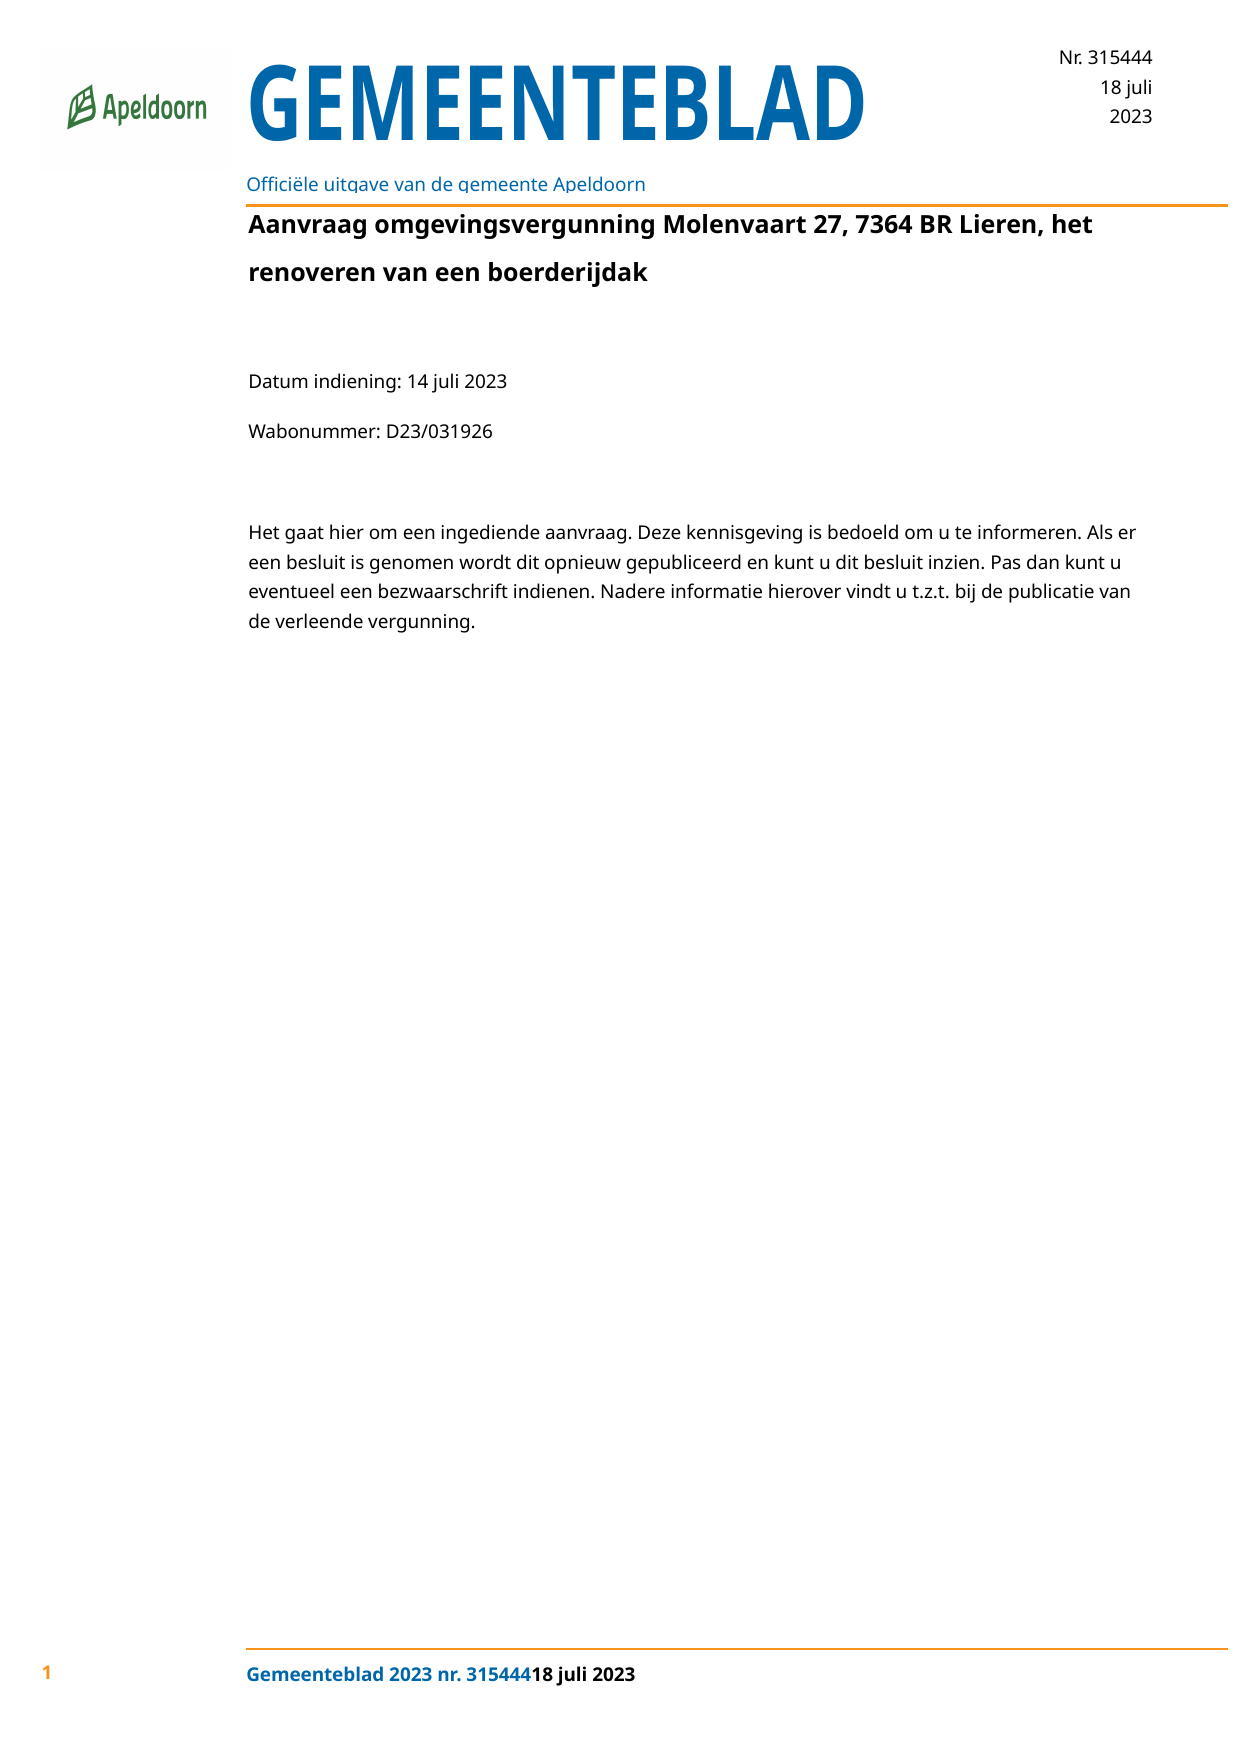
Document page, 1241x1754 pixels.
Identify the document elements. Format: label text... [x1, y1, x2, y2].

text Aanvraag omgevingsvergunning Molenvaart 27, 7364 BR Lieren, het renoveren van een boerderijdak [248, 207, 1152, 288]
picture [41, 47, 231, 172]
text Het gaat hier om een ingediende aanvraag. Deze kennisgeving is bedoeld om u te informeren. Als er een besluit is genomen wordt dit opnieuw gepubliceerd en kunt u dit besluit inzien. Pas dan kunt u eventueel een bezwaarschrift indienen. Nadere informatie hierover vindt u t.z.t. bij de publicatie van de verleende vergunning. [248, 519, 1152, 634]
text Wabonummer: D23/031926 [248, 419, 1152, 444]
text Datum indiening: 14 juli 2023 [248, 368, 1152, 394]
